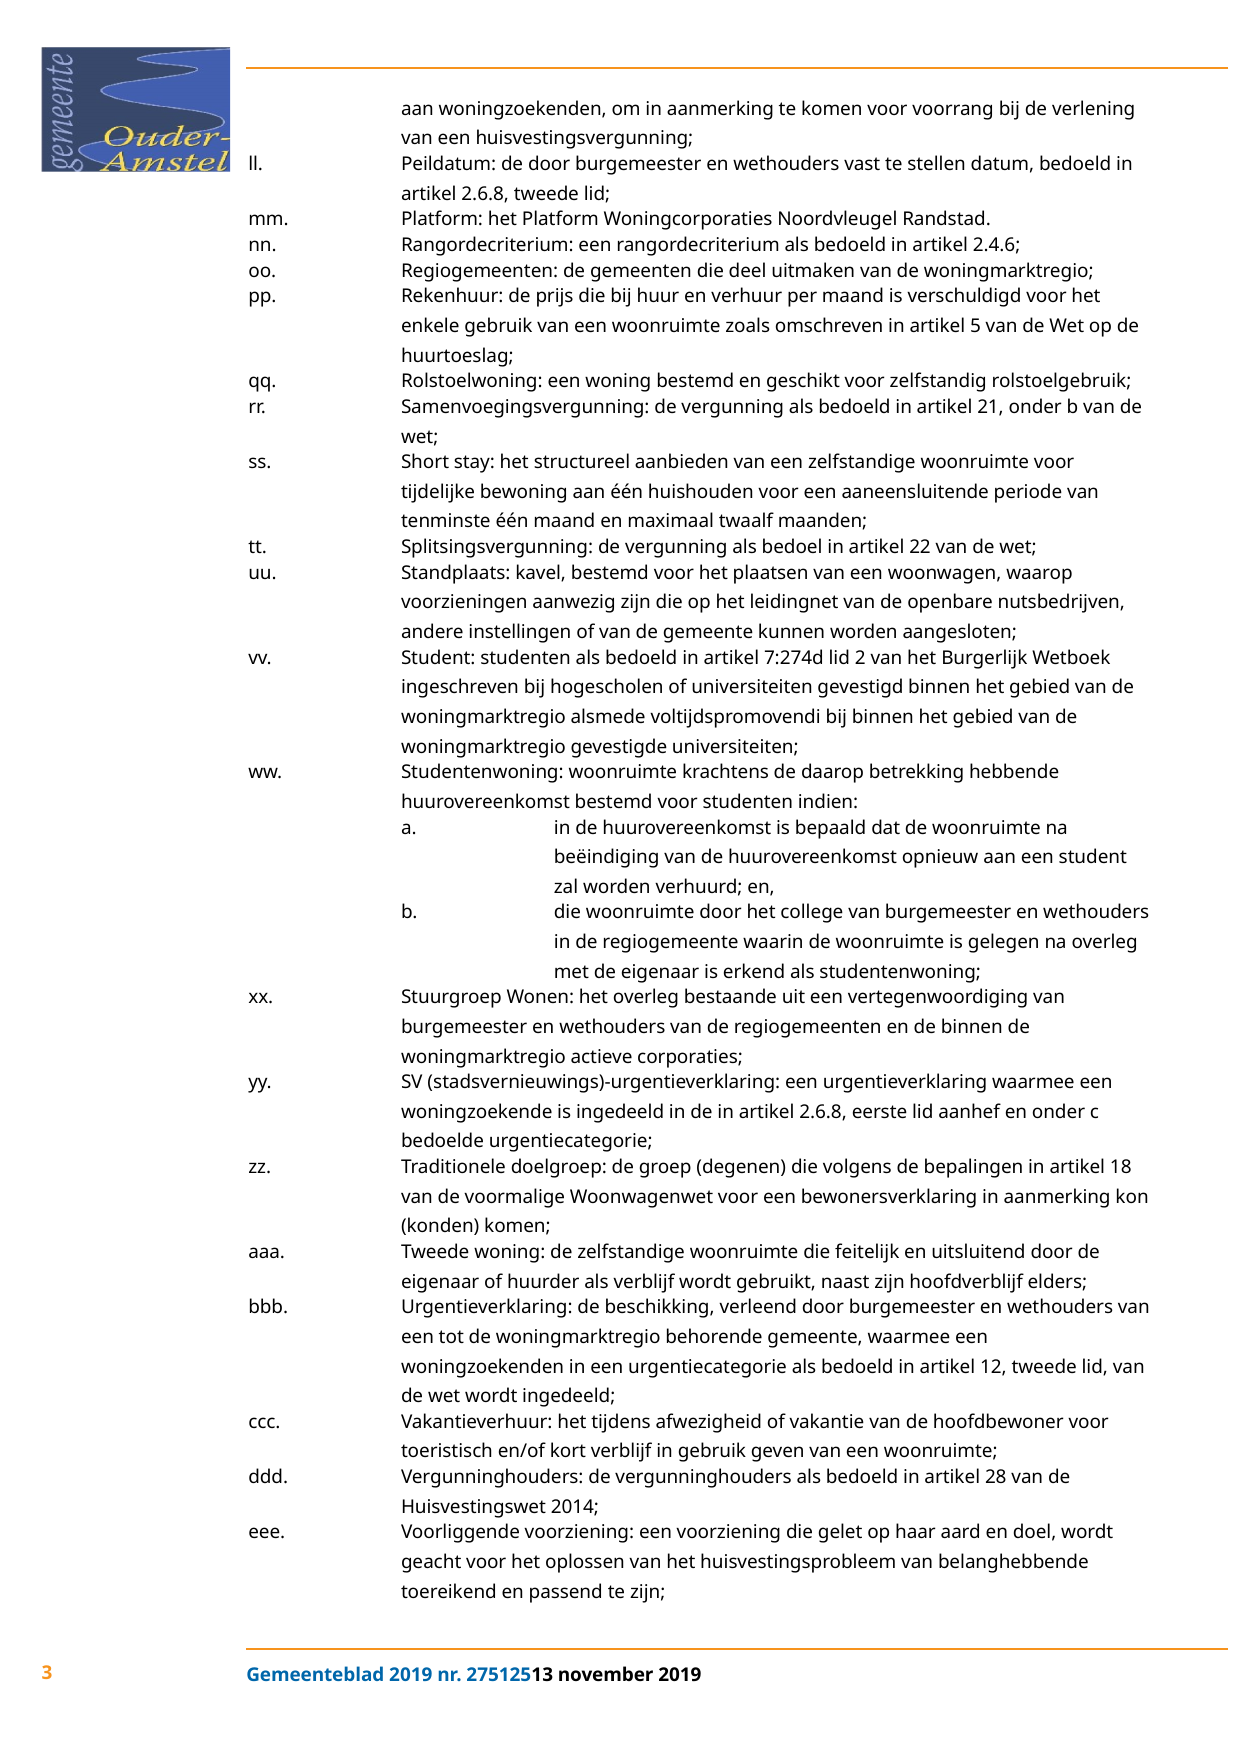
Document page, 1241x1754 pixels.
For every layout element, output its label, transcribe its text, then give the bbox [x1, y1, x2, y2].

table_cell oo. [248, 257, 401, 283]
table_cell SV (stadsvernieuwings)-urgentieverklaring: een urgentieverklaring waarmee een woningzoekende is ingedeeld in de in artikel 2.6.8, eerste lid aanhef en onder c bedoelde urgentiecategorie; [401, 1069, 1152, 1153]
table_cell Traditionele doelgroep: de groep (degenen) die volgens de bepalingen in artikel 18 van de voormalige Woonwagenwet voor een bewonersverklaring in aanmerking kon (konden) komen; [401, 1154, 1152, 1238]
table_cell bbb. [248, 1294, 401, 1408]
table_cell [248, 95, 401, 150]
table_cell ll. [248, 150, 401, 205]
table_cell rr. [248, 393, 401, 448]
table_cell zz. [248, 1154, 401, 1238]
table_cell pp. [248, 283, 401, 367]
table_cell [248, 899, 401, 984]
table_cell a. [401, 814, 554, 899]
table_cell nn. [248, 231, 401, 257]
table_cell qq. [248, 368, 401, 393]
table_cell Rangordecriterium: een rangordecriterium als bedoeld in artikel 2.4.6; [401, 231, 1152, 257]
table_cell ddd. [248, 1464, 401, 1519]
table_cell Samenvoegingsvergunning: de vergunning als bedoeld in artikel 21, onder b van de wet; [401, 393, 1152, 448]
table_cell vv. [248, 644, 401, 758]
table_cell tt. [248, 534, 401, 559]
table_cell ccc. [248, 1408, 401, 1463]
table_cell Studentenwoning: woonruimte krachtens de daarop betrekking hebbende huurovereenkomst bestemd voor studenten indien: [401, 759, 1152, 814]
table_cell Peildatum: de door burgemeester en wethouders vast te stellen datum, bedoeld in artikel 2.6.8, tweede lid; [401, 150, 1152, 205]
table_cell ss. [248, 449, 401, 533]
table_cell b. [401, 899, 554, 984]
table_cell eee. [248, 1519, 401, 1604]
table_cell Regiogemeenten: de gemeenten die deel uitmaken van de woningmarktregio; [401, 257, 1152, 283]
table_cell Rekenhuur: de prijs die bij huur en verhuur per maand is verschuldigd voor het enkele gebruik van een woonruimte zoals omschreven in artikel 5 van de Wet op de huurtoeslag; [401, 283, 1152, 367]
picture [41, 47, 231, 172]
table_cell uu. [248, 559, 401, 644]
table_cell in de huurovereenkomst is bepaald dat de woonruimte na beëindiging van de huurovereenkomst opnieuw aan een student zal worden verhuurd; en, [554, 814, 1152, 899]
table_cell mm. [248, 205, 401, 231]
table_cell Vakantieverhuur: het tijdens afwezigheid of vakantie van de hoofdbewoner voor toeristisch en/of kort verblijf in gebruik geven van een woonruimte; [401, 1408, 1152, 1463]
table_cell Student: studenten als bedoeld in artikel 7:274d lid 2 van het Burgerlijk Wetboek ingeschreven bij hogescholen of universiteiten gevestigd binnen het gebied van de woningmarktregio alsmede voltijdspromovendi bij binnen het gebied van de woningmarktregio gevestigde universiteiten; [401, 644, 1152, 758]
table_cell die woonruimte door het college van burgemeester en wethouders in de regiogemeente waarin de woonruimte is gelegen na overleg met de eigenaar is erkend als studentenwoning; [554, 899, 1152, 984]
table_cell ww. [248, 759, 401, 814]
table_cell Tweede woning: de zelfstandige woonruimte die feitelijk en uitsluitend door de eigenaar of huurder als verblijf wordt gebruikt, naast zijn hoofdverblijf elders; [401, 1238, 1152, 1294]
table_cell Stuurgroep Wonen: het overleg bestaande uit een vertegenwoordiging van burgemeester en wethouders van de regiogemeenten en de binnen de woningmarktregio actieve corporaties; [401, 984, 1152, 1068]
table_cell Urgentieverklaring: de beschikking, verleend door burgemeester en wethouders van een tot de woningmarktregio behorende gemeente, waarmee een woningzoekenden in een urgentiecategorie als bedoeld in artikel 12, tweede lid, van de wet wordt ingedeeld; [401, 1294, 1152, 1408]
table_cell Short stay: het structureel aanbieden van een zelfstandige woonruimte voor tijdelijke bewoning aan één huishouden voor een aaneensluitende periode van tenminste één maand en maximaal twaalf maanden; [401, 449, 1152, 533]
table_cell xx. [248, 984, 401, 1068]
table_cell aaa. [248, 1238, 401, 1294]
table_cell [248, 814, 401, 899]
table_cell Splitsingsvergunning: de vergunning als bedoel in artikel 22 van de wet; [401, 534, 1152, 559]
table_cell Standplaats: kavel, bestemd voor het plaatsen van een woonwagen, waarop voorzieningen aanwezig zijn die op het leidingnet van de openbare nutsbedrijven, andere instellingen of van de gemeente kunnen worden aangesloten; [401, 559, 1152, 644]
table_cell Vergunninghouders: de vergunninghouders als bedoeld in artikel 28 van de Huisvestingswet 2014; [401, 1464, 1152, 1519]
table_cell aan woningzoekenden, om in aanmerking te komen voor voorrang bij de verlening van een huisvestingsvergunning; [401, 95, 1152, 150]
table_cell Rolstoelwoning: een woning bestemd en geschikt voor zelfstandig rolstoelgebruik; [401, 368, 1152, 393]
table_cell Platform: het Platform Woningcorporaties Noordvleugel Randstad. [401, 205, 1152, 231]
table_cell Voorliggende voorziening: een voorziening die gelet op haar aard en doel, wordt geacht voor het oplossen van het huisvestingsprobleem van belanghebbende toereikend en passend te zijn; [401, 1519, 1152, 1604]
table_cell yy. [248, 1069, 401, 1153]
